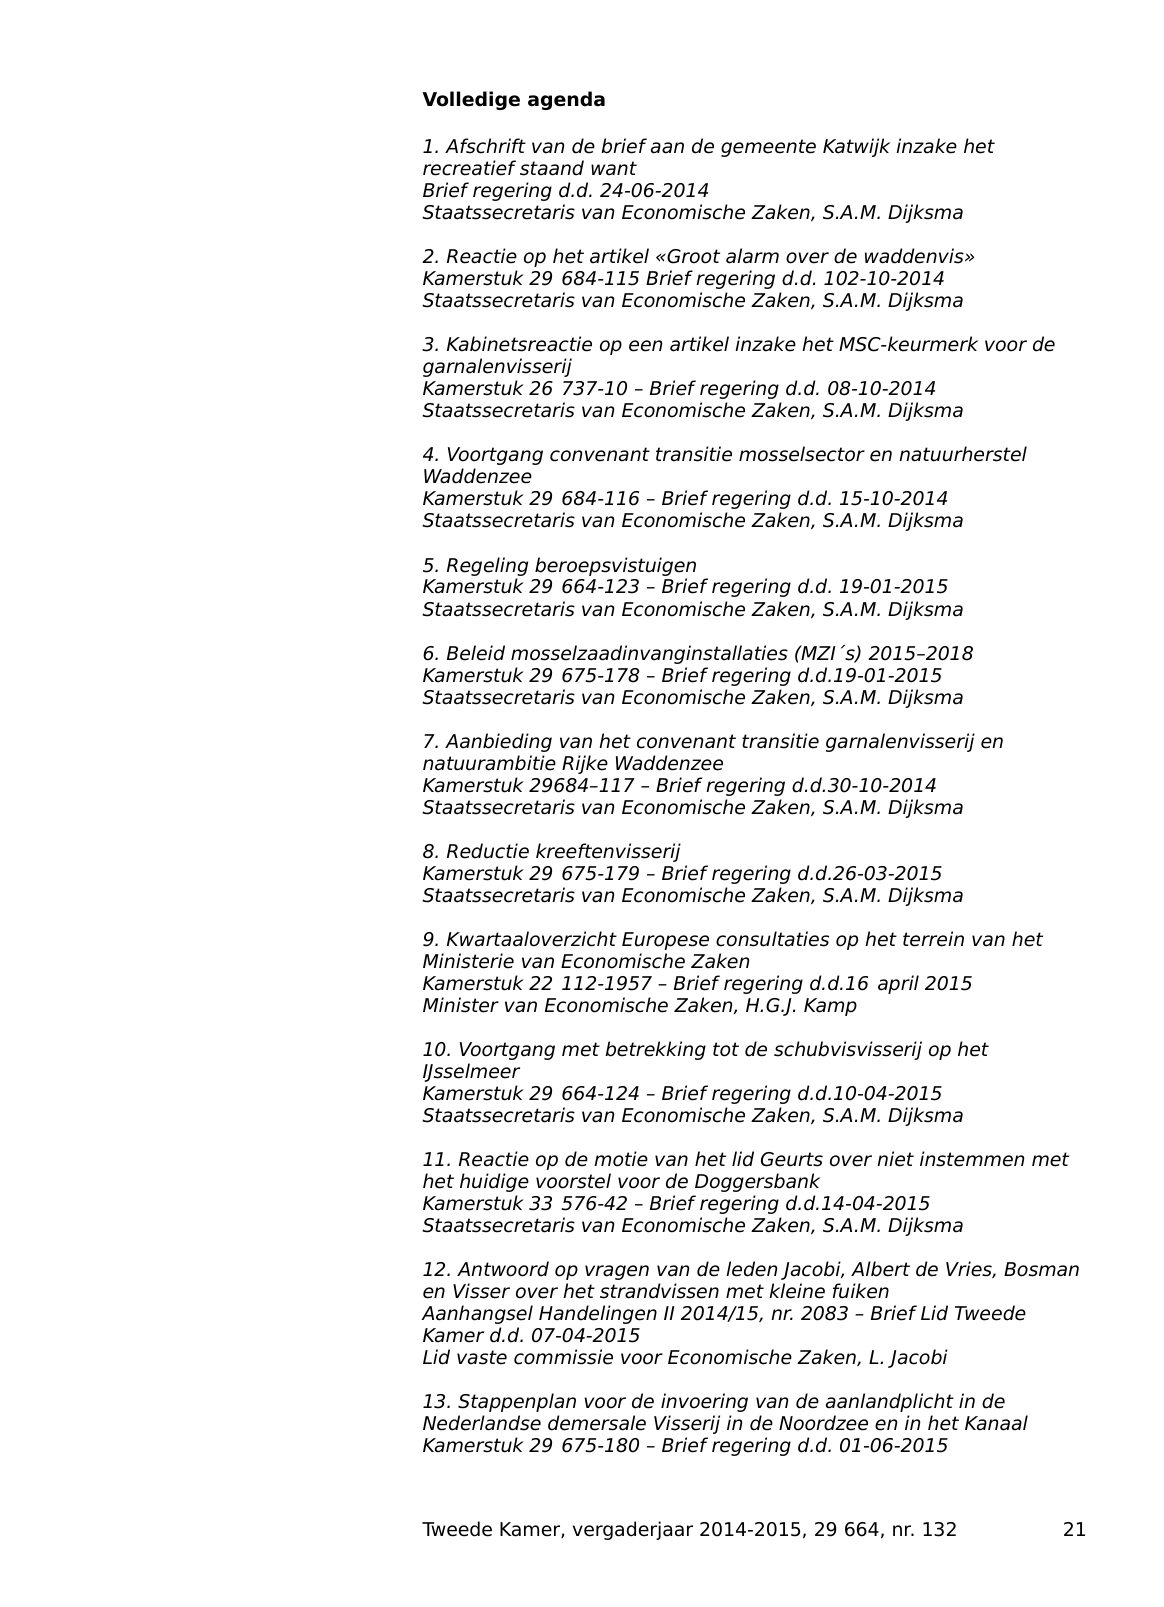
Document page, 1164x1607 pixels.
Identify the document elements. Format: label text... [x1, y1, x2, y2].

text 1. Afschrift van de brief aan de gemeente Katwijk inzake het recreatief staand want [422, 136, 1087, 180]
text Brief regering d.d. 24-06-2014 [422, 180, 1087, 202]
text Staatssecretaris van Economische Zaken, S.A.M. Dijksma [422, 202, 1087, 224]
text Kamerstuk 29 684-115 Brief regering d.d. 102-10-2014 [422, 268, 1087, 290]
text 12. Antwoord op vragen van de leden Jacobi, Albert de Vries, Bosman en Visser over het strandvissen met kleine fuiken [422, 1259, 1087, 1303]
text Kamerstuk 33 576-42 – Brief regering d.d.14-04-2015 [422, 1193, 1087, 1215]
text 2. Reactie op het artikel «Groot alarm over de waddenvis» [422, 246, 1087, 268]
text 5. Regeling beroepsvistuigen [422, 554, 1087, 576]
text Lid vaste commissie voor Economische Zaken, L. Jacobi [422, 1347, 1087, 1369]
text Staatssecretaris van Economische Zaken, S.A.M. Dijksma [422, 797, 1087, 819]
text 11. Reactie op de motie van het lid Geurts over niet instemmen met het huidige voorstel voor de Doggersbank [422, 1149, 1087, 1193]
text Kamerstuk 26 737-10 – Brief regering d.d. 08-10-2014 [422, 378, 1087, 400]
text 10. Voortgang met betrekking tot de schubvisvisserij op het IJsselmeer [422, 1039, 1087, 1083]
text Staatssecretaris van Economische Zaken, S.A.M. Dijksma [422, 885, 1087, 907]
text 13. Stappenplan voor de invoering van de aanlandplicht in de Nederlandse demersale Visserij in de Noordzee en in het Kanaal [422, 1391, 1087, 1435]
text Kamerstuk 29 675-178 – Brief regering d.d.19-01-2015 [422, 664, 1087, 687]
text Staatssecretaris van Economische Zaken, S.A.M. Dijksma [422, 510, 1087, 532]
text Kamerstuk 22 112-1957 – Brief regering d.d.16 april 2015 [422, 973, 1087, 995]
text 6. Beleid mosselzaadinvanginstallaties (MZI´s) 2015–2018 [422, 643, 1087, 664]
text Staatssecretaris van Economische Zaken, S.A.M. Dijksma [422, 1215, 1087, 1237]
text Kamerstuk 29 684-116 – Brief regering d.d. 15-10-2014 [422, 488, 1087, 510]
text Minister van Economische Zaken, H.G.J. Kamp [422, 995, 1087, 1017]
text 7. Aanbieding van het convenant transitie garnalenvisserij en natuurambitie Rijke Waddenzee [422, 731, 1087, 775]
text Kamerstuk 29 675-180 – Brief regering d.d. 01-06-2015 [422, 1435, 1087, 1457]
subtitle Volledige agenda [422, 89, 1087, 111]
text Kamerstuk 29684–117 – Brief regering d.d.30-10-2014 [422, 775, 1087, 797]
text Staatssecretaris van Economische Zaken, S.A.M. Dijksma [422, 400, 1087, 422]
text 4. Voortgang convenant transitie mosselsector en natuurherstel Waddenzee [422, 444, 1087, 488]
text Kamerstuk 29 675-179 – Brief regering d.d.26-03-2015 [422, 863, 1087, 885]
text Staatssecretaris van Economische Zaken, S.A.M. Dijksma [422, 1105, 1087, 1127]
text 3. Kabinetsreactie op een artikel inzake het MSC-keurmerk voor de garnalenvisserij [422, 334, 1087, 378]
text Aanhangsel Handelingen II 2014/15, nr. 2083 – Brief Lid Tweede Kamer d.d. 07-04-2015 [422, 1303, 1087, 1347]
text 8. Reductie kreeftenvisserij [422, 841, 1087, 863]
text 9. Kwartaaloverzicht Europese consultaties op het terrein van het Ministerie van Economische Zaken [422, 929, 1087, 973]
text Staatssecretaris van Economische Zaken, S.A.M. Dijksma [422, 598, 1087, 620]
text Staatssecretaris van Economische Zaken, S.A.M. Dijksma [422, 687, 1087, 708]
text Kamerstuk 29 664-124 – Brief regering d.d.10-04-2015 [422, 1083, 1087, 1105]
text Kamerstuk 29 664-123 – Brief regering d.d. 19-01-2015 [422, 576, 1087, 598]
text Staatssecretaris van Economische Zaken, S.A.M. Dijksma [422, 290, 1087, 312]
